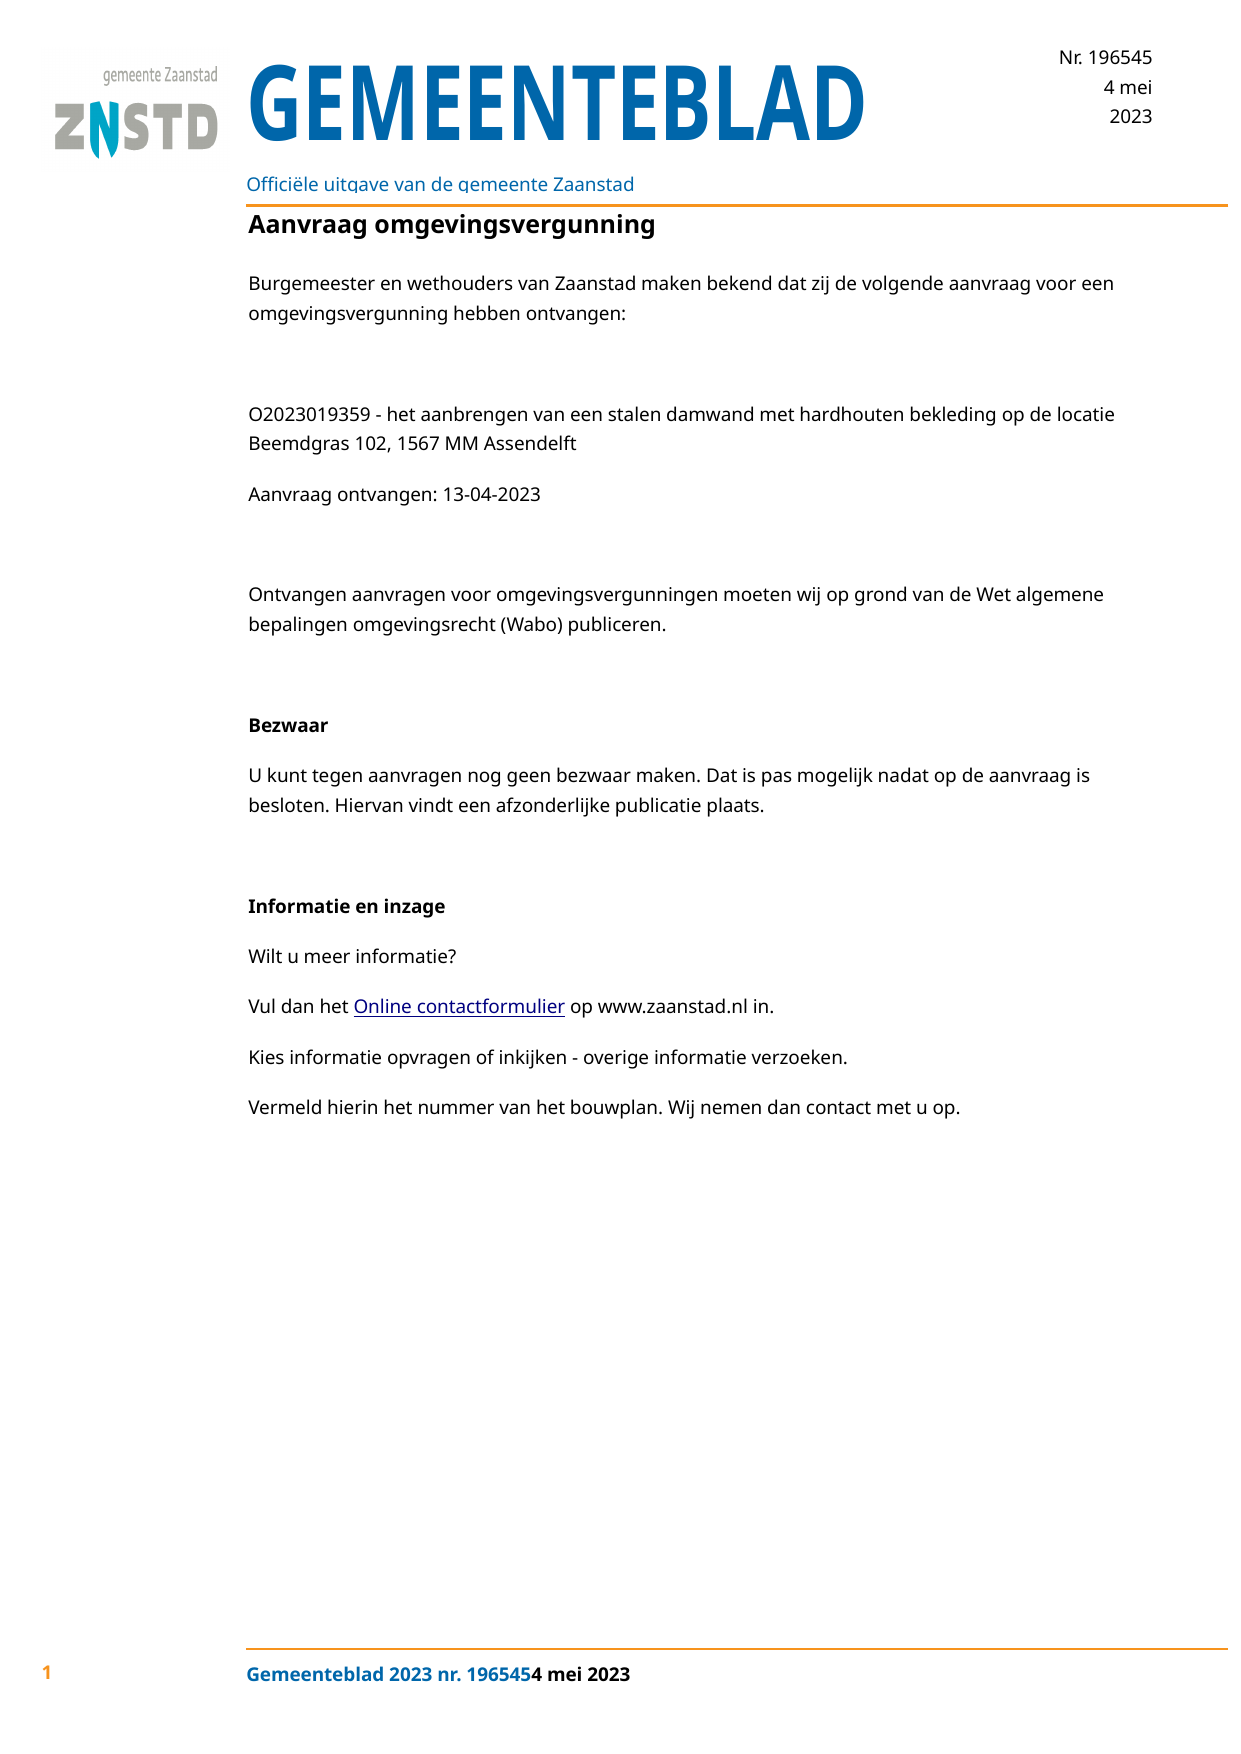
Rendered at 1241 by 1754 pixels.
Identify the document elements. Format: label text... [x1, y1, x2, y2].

text U kunt tegen aanvragen nog geen bezwaar maken. Dat is pas mogelijk nadat op de aanvraag is besloten. Hiervan vindt een afzonderlijke publicatie plaats. [248, 762, 1152, 818]
text Bezwaar [248, 712, 1152, 738]
text Aanvraag omgevingsvergunning [248, 207, 1152, 241]
text Aanvraag ontvangen: 13-04-2023 [248, 481, 1152, 506]
picture [41, 47, 231, 172]
text Informatie en inzage [248, 893, 1152, 918]
text Burgemeester en wethouders van Zaanstad maken bekend dat zij de volgende aanvraag voor een omgevingsvergunning hebben ontvangen: [248, 270, 1152, 326]
text Vul dan het Online contactformulier op www.zaanstad.nl in. [248, 994, 1152, 1019]
text Kies informatie opvragen of inkijken - overige informatie verzoeken. [248, 1044, 1152, 1070]
text Ontvangen aanvragen voor omgevingsvergunningen moeten wij op grond van de Wet algemene bepalingen omgevingsrecht (Wabo) publiceren. [248, 582, 1152, 637]
text Wilt u meer informatie? [248, 943, 1152, 969]
text Vermeld hierin het nummer van het bouwplan. Wij nemen dan contact met u op. [248, 1094, 1152, 1120]
text O2023019359 - het aanbrengen van een stalen damwand met hardhouten bekleding op de locatie Beemdgras 102, 1567 MM Assendelft [248, 401, 1152, 456]
